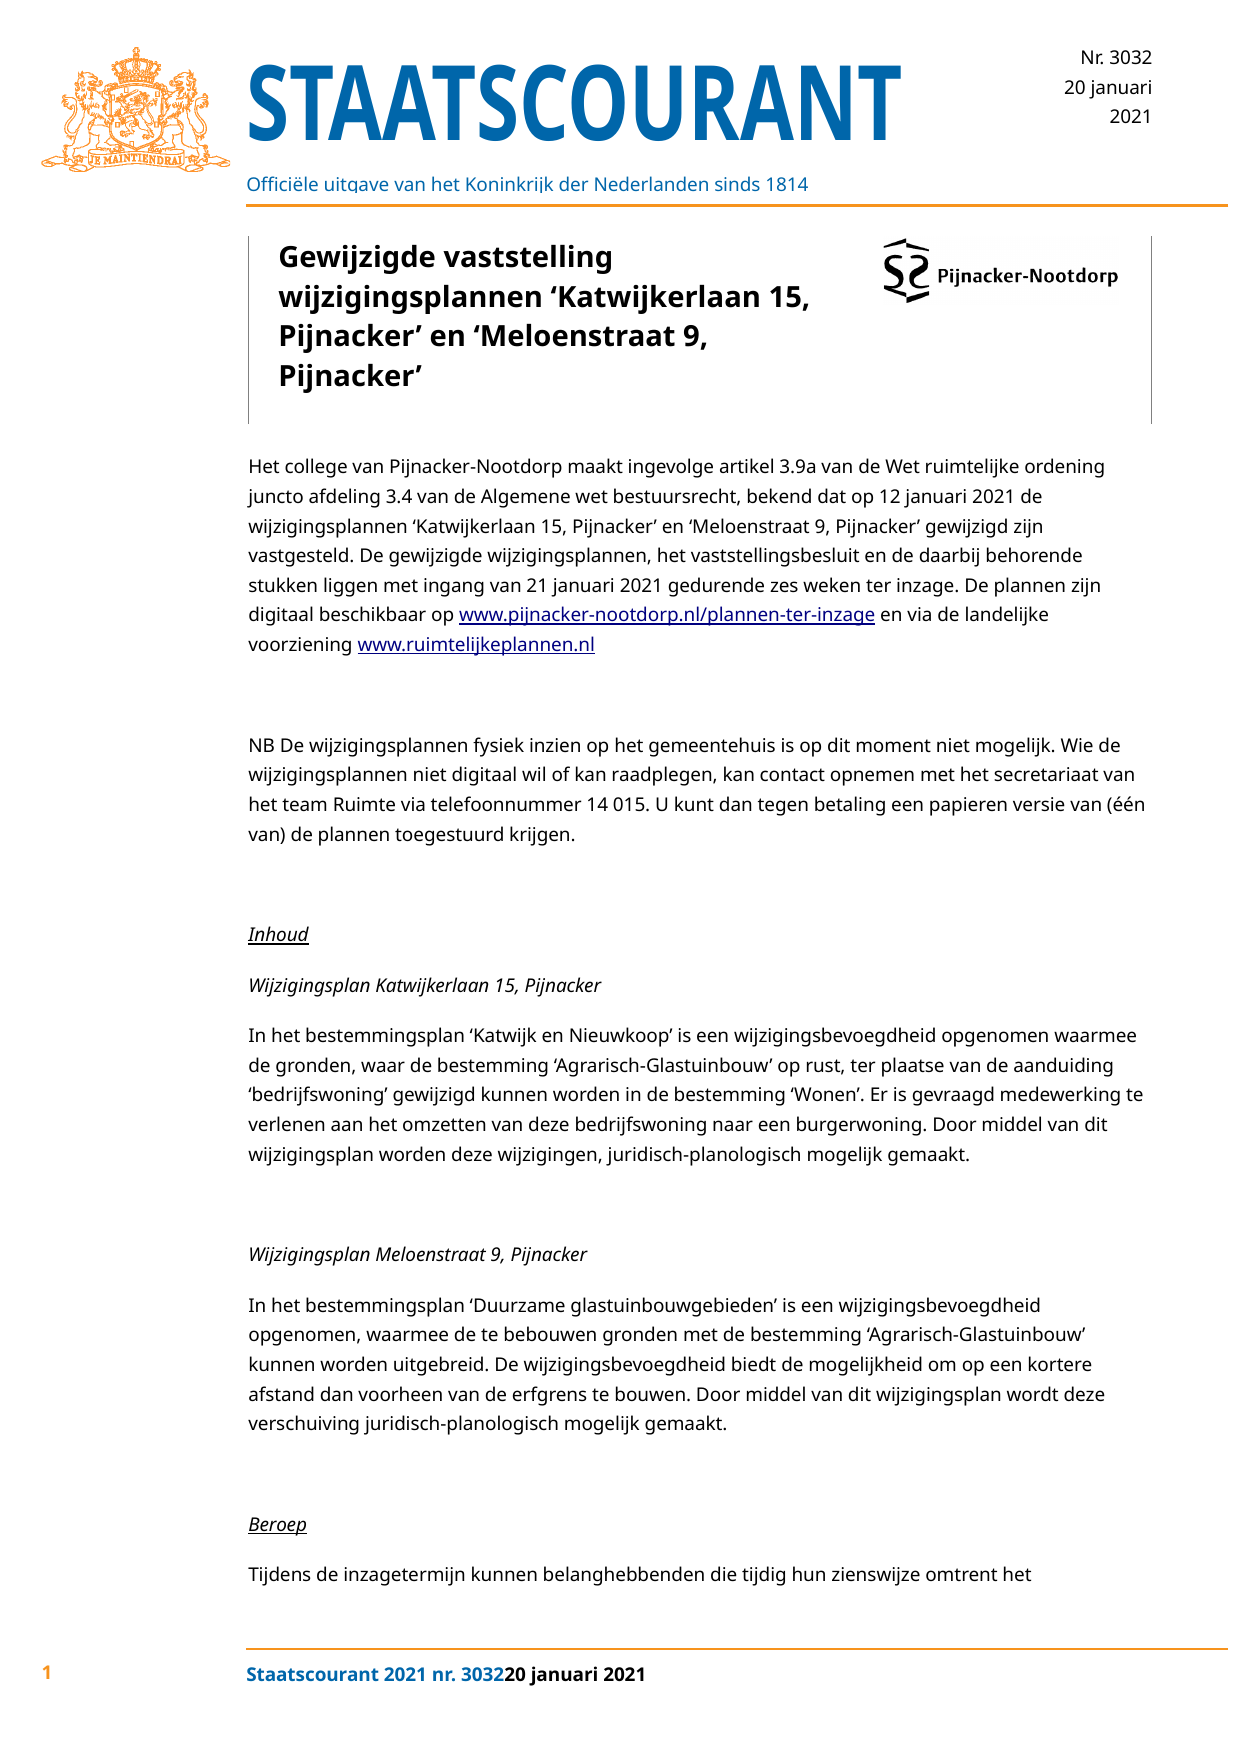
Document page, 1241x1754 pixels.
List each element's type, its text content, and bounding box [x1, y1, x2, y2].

text Tijdens de inzagetermijn kunnen belanghebbenden die tijdig hun zienswijze omtrent het [248, 1562, 1152, 1587]
text Beroep [248, 1511, 1152, 1537]
text In het bestemmingsplan ‘Katwijk en Nieuwkoop’ is een wijzigingsbevoegdheid opgenomen waarmee de gronden, waar de bestemming ‘Agrarisch-Glastuinbouw’ op rust, ter plaatse van de aanduiding ‘bedrijfswoning’ gewijzigd kunnen worden in de bestemming ‘Wonen’. Er is gevraagd medewerking te verlenen aan het omzetten van deze bedrijfswoning naar een burgerwoning. Door middel van dit wijzigingsplan worden deze wijzigingen, juridisch-planologisch mogelijk gemaakt. [248, 1022, 1152, 1166]
text Het college van Pijnacker-Nootdorp maakt ingevolge artikel 3.9a van de Wet ruimtelijke ordening juncto afdeling 3.4 van de Algemene wet bestuursrecht, bekend dat op 12 januari 2021 de wijzigingsplannen ‘Katwijkerlaan 15, Pijnacker’ en ‘Meloenstraat 9, Pijnacker’ gewijzigd zijn vastgesteld. De gewijzigde wijzigingsplannen, het vaststellingsbesluit en de daarbij behorende stukken liggen met ingang van 21 januari 2021 gedurende zes weken ter inzage. De plannen zijn digitaal beschikbaar op www.pijnacker-nootdorp.nl/plannen-ter-inzage en via de landelijke voorziening www.ruimtelijkeplannen.nl [248, 454, 1152, 657]
text Wijzigingsplan Katwijkerlaan 15, Pijnacker [248, 972, 1152, 998]
picture [41, 47, 231, 172]
text Wijzigingsplan Meloenstraat 9, Pijnacker [248, 1242, 1152, 1267]
table_header [850, 236, 1151, 424]
text NB De wijzigingsplannen fysiek inzien op het gemeentehuis is op dit moment niet mogelijk. Wie de wijzigingsplannen niet digitaal wil of kan raadplegen, kan contact opnemen met het secretariaat van het team Ruimte via telefoonnummer 14 015. U kunt dan tegen betaling een papieren versie van (één van) de plannen toegestuurd krijgen. [248, 732, 1152, 846]
picture [882, 236, 1119, 305]
text In het bestemmingsplan ‘Duurzame glastuinbouwgebieden’ is een wijzigingsbevoegdheid opgenomen, waarmee de te bebouwen gronden met de bestemming ‘Agrarisch-Glastuinbouw’ kunnen worden uitgebreid. De wijzigingsbevoegdheid biedt de mogelijkheid om op een kortere afstand dan voorheen van de erfgrens te bouwen. Door middel van dit wijzigingsplan wordt deze verschuiving juridisch-planologisch mogelijk gemaakt. [248, 1292, 1152, 1436]
text Inhoud [248, 922, 1152, 947]
table_header Gewijzigde vaststelling wijzigingsplannen ‘Katwijkerlaan 15, Pijnacker’ en ‘Meloenstraat 9, Pijnacker’ [249, 236, 850, 424]
